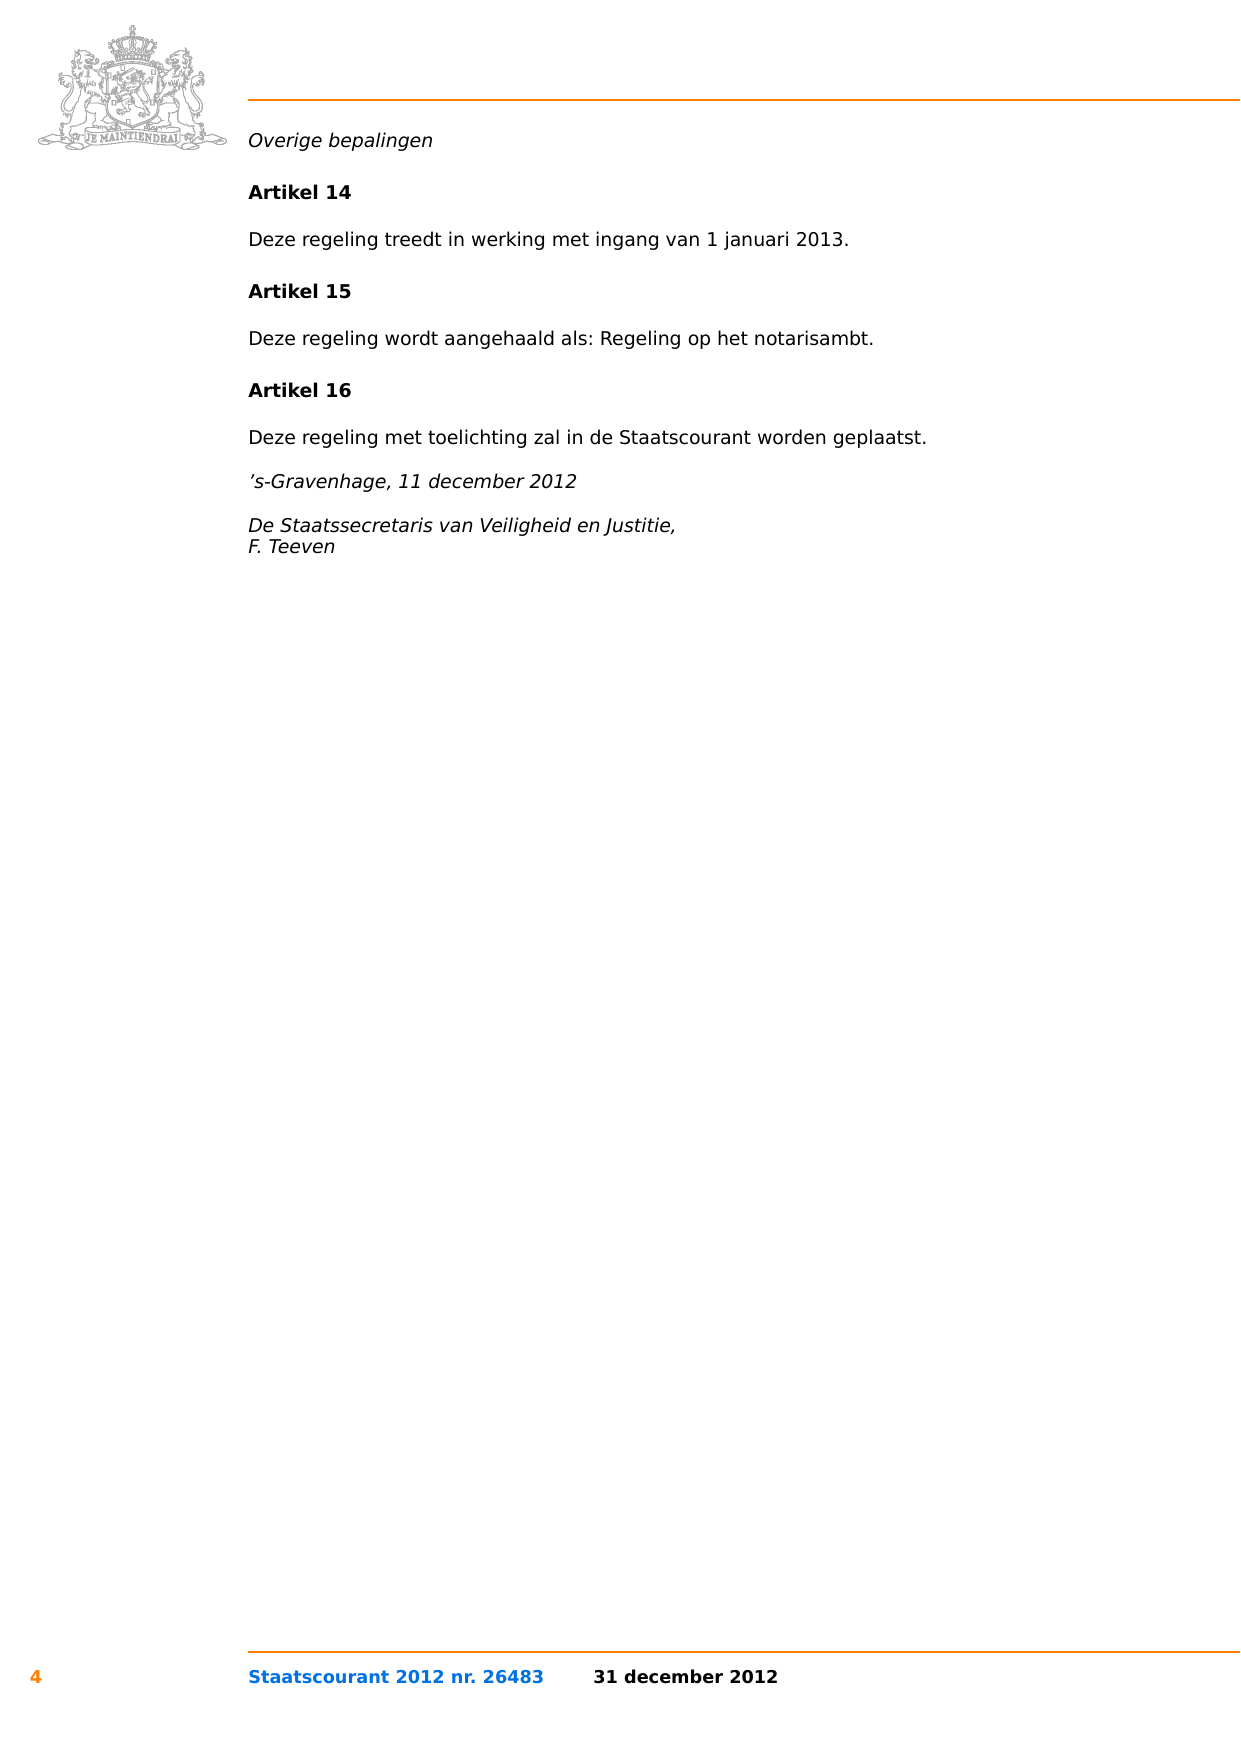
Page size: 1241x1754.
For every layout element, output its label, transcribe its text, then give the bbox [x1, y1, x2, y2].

text Deze regeling met toelichting zal in de Staatscourant worden geplaatst. [248, 427, 1163, 449]
picture [38, 25, 227, 150]
subtitle Artikel 14 [248, 182, 1163, 204]
text Deze regeling wordt aangehaald als: Regeling op het notarisambt. [248, 328, 1163, 350]
text Deze regeling treedt in werking met ingang van 1 januari 2013. [248, 229, 1163, 251]
subtitle Overige bepalingen [248, 130, 1163, 152]
text De Staatssecretaris van Veiligheid en Justitie, F. Teeven [248, 514, 1163, 558]
subtitle Artikel 16 [248, 380, 1163, 402]
subtitle Artikel 15 [248, 281, 1163, 303]
text ’s-Gravenhage, 11 december 2012 [248, 471, 1163, 493]
